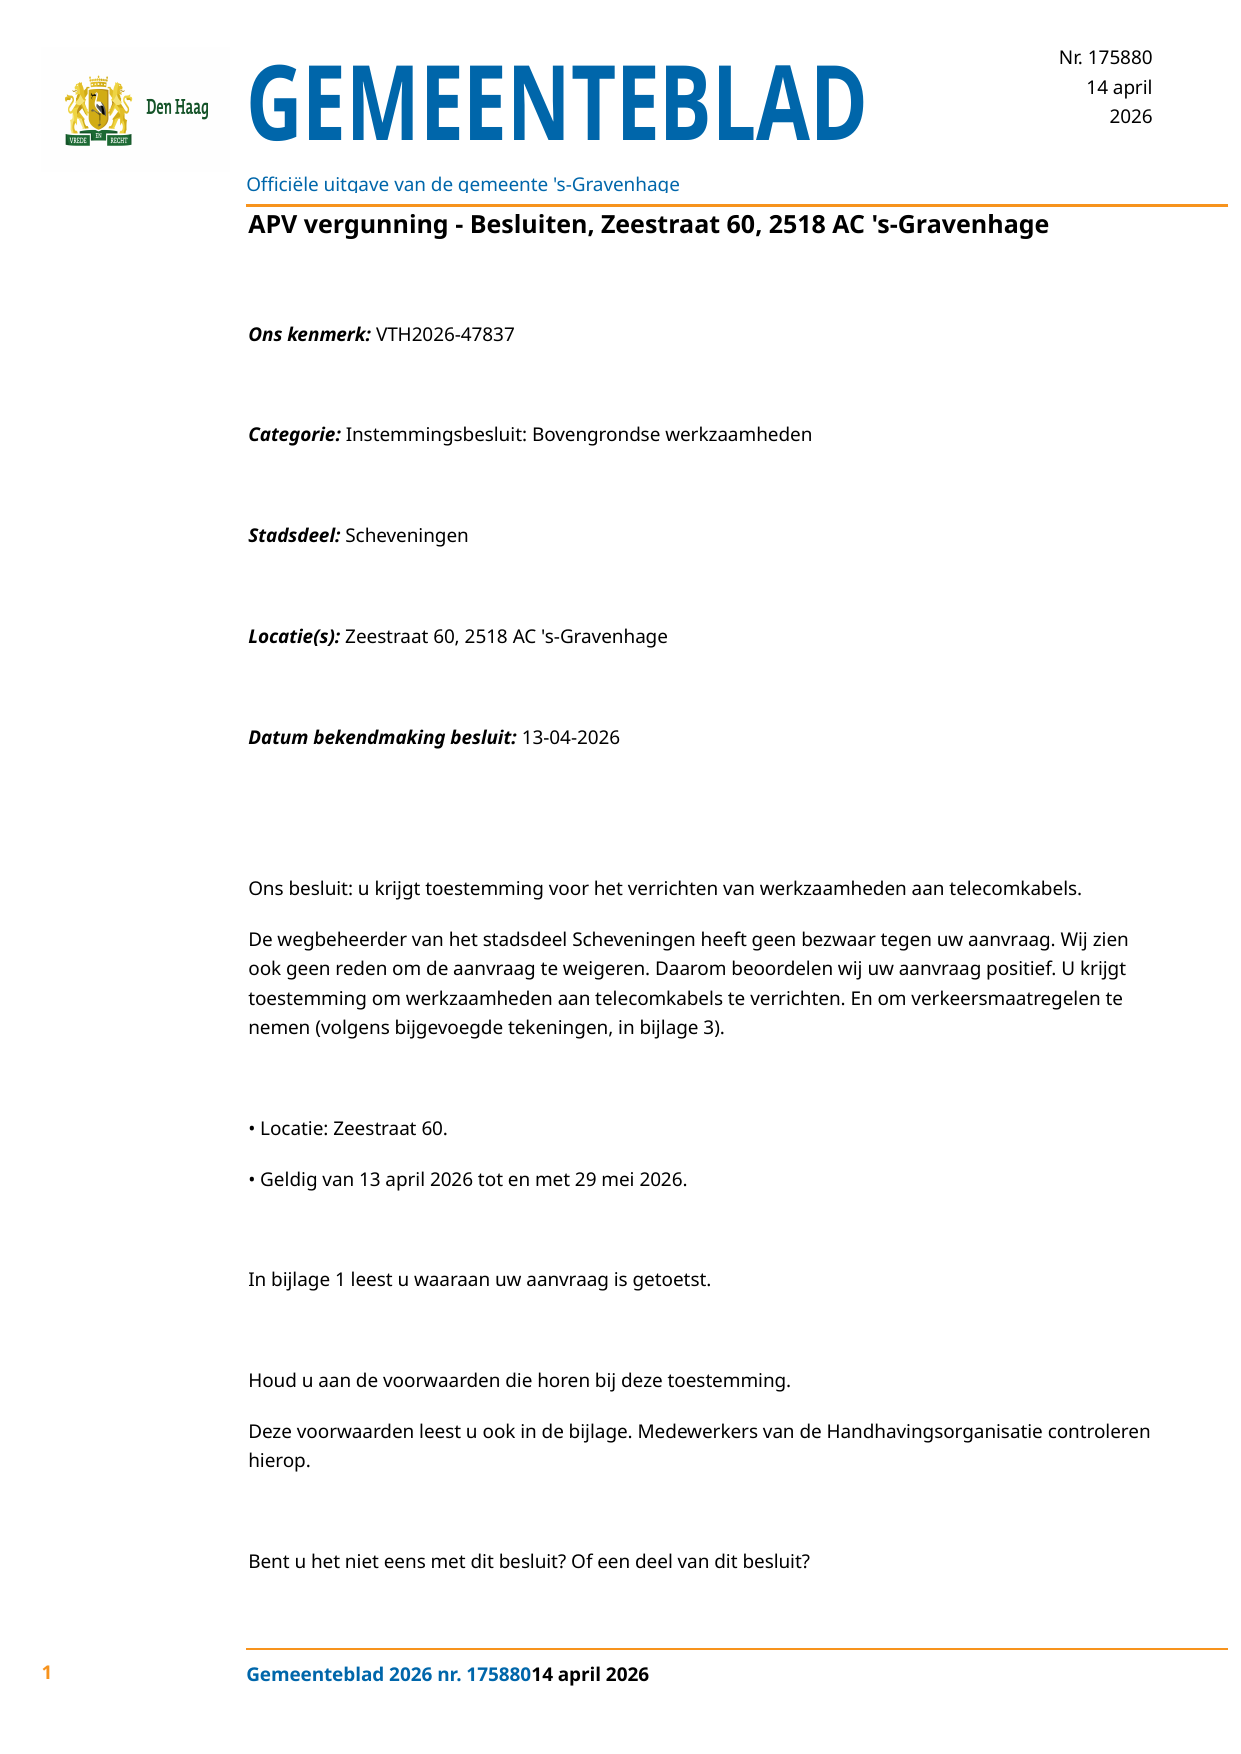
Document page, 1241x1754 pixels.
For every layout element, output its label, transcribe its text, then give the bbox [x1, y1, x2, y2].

text • Locatie: Zeestraat 60. [248, 1115, 1152, 1141]
text Ons besluit: u krijgt toestemming voor het verrichten van werkzaamheden aan telecomkabels. [248, 875, 1152, 901]
text Bent u het niet eens met dit besluit? Of een deel van dit besluit? [248, 1548, 1152, 1574]
picture [41, 47, 231, 172]
text De wegbeheerder van het stadsdeel Scheveningen heeft geen bezwaar tegen uw aanvraag. Wij zien ook geen reden om de aanvraag te weigeren. Daarom beoordelen wij uw aanvraag positief. U krijgt toestemming om werkzaamheden aan telecomkabels te verrichten. En om verkeersmaatregelen te nemen (volgens bijgevoegde tekeningen, in bijlage 3). [248, 926, 1152, 1040]
text Houd u aan de voorwaarden die horen bij deze toestemming. [248, 1367, 1152, 1393]
text Deze voorwaarden leest u ook in de bijlage. Medewerkers van de Handhavingsorganisatie controleren hierop. [248, 1418, 1152, 1473]
text • Geldig van 13 april 2026 tot en met 29 mei 2026. [248, 1166, 1152, 1191]
text Ons kenmerk: VTH2026-47837 [248, 321, 1152, 346]
text APV vergunning - Besluiten, Zeestraat 60, 2518 AC 's-Gravenhage [248, 207, 1152, 241]
text Locatie(s): Zeestraat 60, 2518 AC 's-Gravenhage [248, 623, 1152, 649]
text Categorie: Instemmingsbesluit: Bovengrondse werkzaamheden [248, 422, 1152, 447]
text Datum bekendmaking besluit: 13-04-2026 [248, 724, 1152, 750]
text Stadsdeel: Scheveningen [248, 522, 1152, 548]
text In bijlage 1 leest u waaraan uw aanvraag is getoetst. [248, 1267, 1152, 1292]
